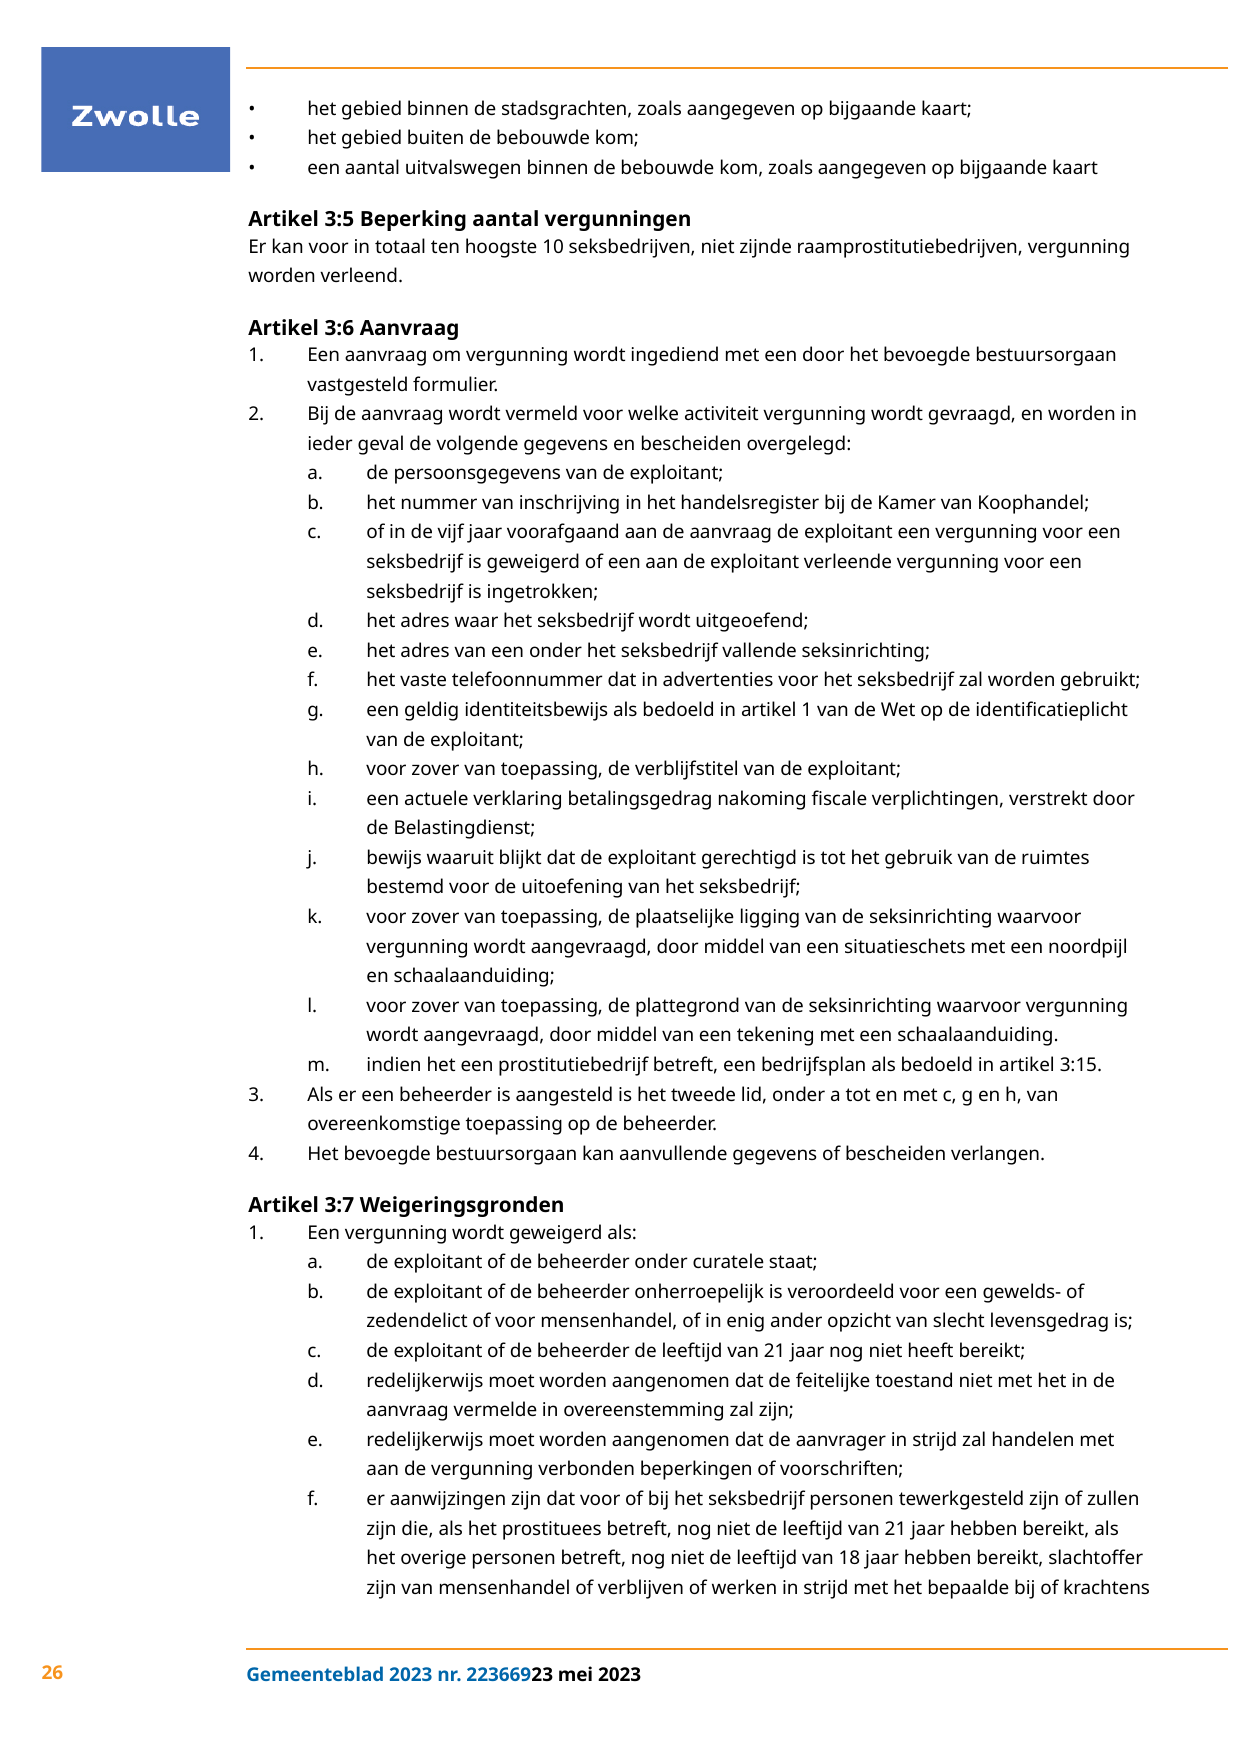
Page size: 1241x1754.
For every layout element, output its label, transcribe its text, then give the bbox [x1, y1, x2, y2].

text Artikel 3:6 Aanvraag [248, 313, 1152, 341]
list de persoonsgegevens van de exploitant; [307, 459, 1152, 485]
list er aanwijzingen zijn dat voor of bij het seksbedrijf personen tewerkgesteld zijn of zullen zijn die, als het prostituees betreft, nog niet de leeftijd van 21 jaar hebben bereikt, als het overige personen betreft, nog niet de leeftijd van 18 jaar hebben bereikt, slachtoffer zijn van mensenhandel of verblijven of werken in strijd met het bepaalde bij of krachtens [307, 1485, 1152, 1599]
list het gebied buiten de bebouwde kom; [248, 124, 1152, 150]
list redelijkerwijs moet worden aangenomen dat de aanvrager in strijd zal handelen met aan de vergunning verbonden beperkingen of voorschriften; [307, 1426, 1152, 1481]
list de exploitant of de beheerder onder curatele staat; [307, 1248, 1152, 1274]
list het adres van een onder het seksbedrijf vallende seksinrichting; [307, 637, 1152, 663]
list Een vergunning wordt geweigerd als: [248, 1219, 1152, 1244]
list een geldig identiteitsbewijs als bedoeld in artikel 1 van de Wet op de identificatieplicht van de exploitant; [307, 696, 1152, 752]
list het vaste telefoonnummer dat in advertenties voor het seksbedrijf zal worden gebruikt; [307, 667, 1152, 692]
list de exploitant of de beheerder onherroepelijk is veroordeeld voor een gewelds- of zedendelict of voor mensenhandel, of in enig ander opzicht van slecht levensgedrag is; [307, 1278, 1152, 1333]
list het gebied binnen de stadsgrachten, zoals aangegeven op bijgaande kaart; [248, 95, 1152, 121]
list Bij de aanvraag wordt vermeld voor welke activiteit vergunning wordt gevraagd, en worden in ieder geval de volgende gegevens en bescheiden overgelegd: [248, 400, 1152, 456]
list Het bevoegde bestuursorgaan kan aanvullende gegevens of bescheiden verlangen. [248, 1140, 1152, 1166]
list voor zover van toepassing, de verblijfstitel van de exploitant; [307, 755, 1152, 781]
text Er kan voor in totaal ten hoogste 10 seksbedrijven, niet zijnde raamprostitutiebedrijven, vergunning worden verleend. [248, 233, 1152, 288]
list het nummer van inschrijving in het handelsregister bij de Kamer van Koophandel; [307, 489, 1152, 515]
list de exploitant of de beheerder de leeftijd van 21 jaar nog niet heeft bereikt; [307, 1337, 1152, 1363]
list indien het een prostitutiebedrijf betreft, een bedrijfsplan als bedoeld in artikel 3:15. [307, 1051, 1152, 1077]
list voor zover van toepassing, de plaatselijke ligging van de seksinrichting waarvoor vergunning wordt aangevraagd, door middel van een situatieschets met een noordpijl en schaalaanduiding; [307, 903, 1152, 988]
list of in de vijf jaar voorafgaand aan de aanvraag de exploitant een vergunning voor een seksbedrijf is geweigerd of een aan de exploitant verleende vergunning voor een seksbedrijf is ingetrokken; [307, 519, 1152, 604]
list Als er een beheerder is aangesteld is het tweede lid, onder a tot en met c, g en h, van overeenkomstige toepassing op de beheerder. [248, 1081, 1152, 1136]
text Artikel 3:5 Beperking aantal vergunningen [248, 204, 1152, 233]
list bewijs waaruit blijkt dat de exploitant gerechtigd is tot het gebruik van de ruimtes bestemd voor de uitoefening van het seksbedrijf; [307, 844, 1152, 899]
list Een aanvraag om vergunning wordt ingediend met een door het bevoegde bestuursorgaan vastgesteld formulier. [248, 341, 1152, 397]
list een aantal uitvalswegen binnen de bebouwde kom, zoals aangegeven op bijgaande kaart [248, 154, 1152, 180]
list voor zover van toepassing, de plattegrond van de seksinrichting waarvoor vergunning wordt aangevraagd, door middel van een tekening met een schaalaanduiding. [307, 992, 1152, 1047]
list een actuele verklaring betalingsgedrag nakoming fiscale verplichtingen, verstrekt door de Belastingdienst; [307, 785, 1152, 840]
list redelijkerwijs moet worden aangenomen dat de feitelijke toestand niet met het in de aanvraag vermelde in overeenstemming zal zijn; [307, 1367, 1152, 1422]
picture [41, 47, 231, 172]
text Artikel 3:7 Weigeringsgronden [248, 1190, 1152, 1219]
list het adres waar het seksbedrijf wordt uitgeoefend; [307, 607, 1152, 633]
